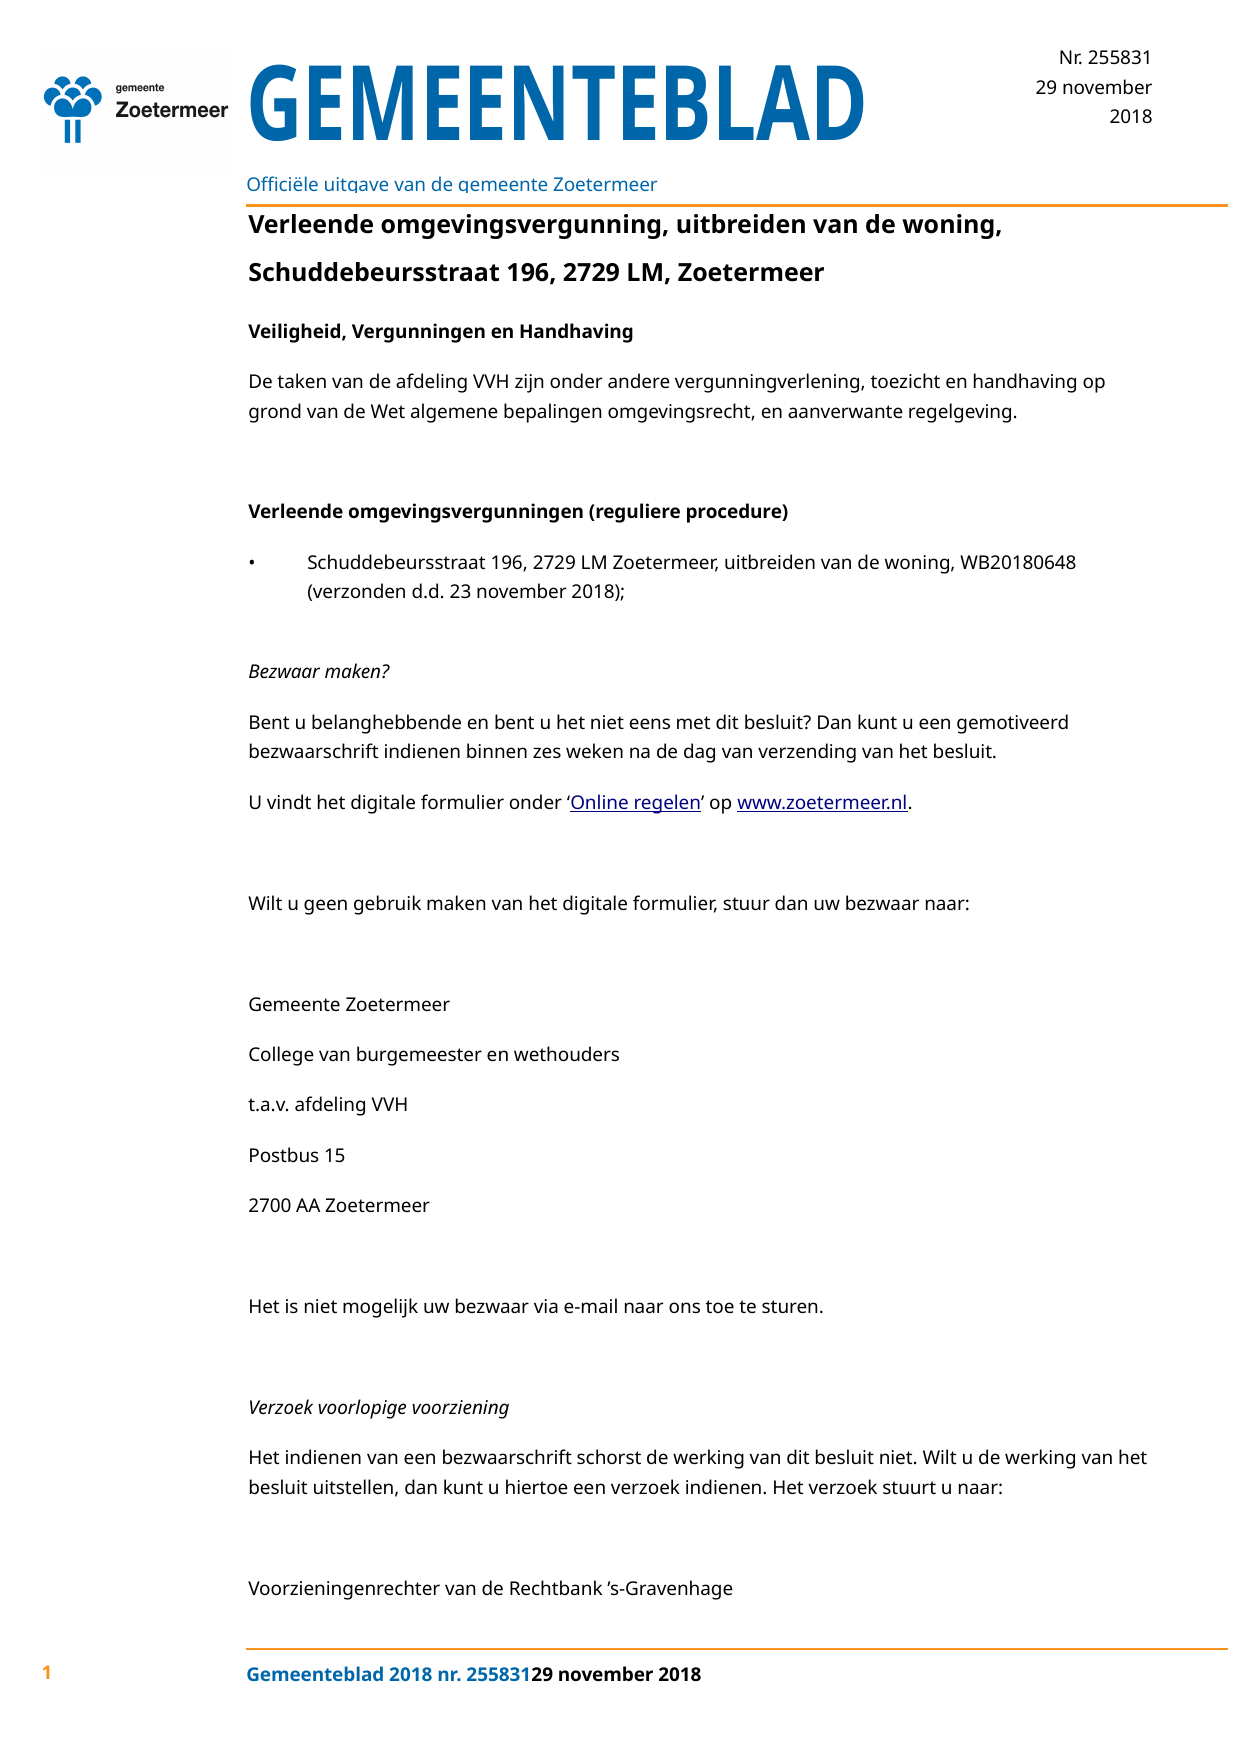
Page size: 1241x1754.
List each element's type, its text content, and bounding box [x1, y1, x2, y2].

text Het is niet mogelijk uw bezwaar via e-mail naar ons toe te sturen. [248, 1293, 1152, 1319]
list Schuddebeursstraat 196, 2729 LM Zoetermeer, uitbreiden van de woning, WB20180648 (verzonden d.d. 23 november 2018); [248, 549, 1152, 604]
text t.a.v. afdeling VVH [248, 1092, 1152, 1117]
text Bent u belanghebbende en bent u het niet eens met dit besluit? Dan kunt u een gemotiveerd bezwaarschrift indienen binnen zes weken na de dag van verzending van het besluit. [248, 709, 1152, 764]
text 2700 AA Zoetermeer [248, 1192, 1152, 1218]
text Bezwaar maken? [248, 659, 1152, 684]
text Veiligheid, Vergunningen en Handhaving [248, 318, 1152, 344]
text U vindt het digitale formulier onder ‘Online regelen’ op www.zoetermeer.nl. [248, 789, 1152, 815]
text De taken van de afdeling VVH zijn onder andere vergunningverlening, toezicht en handhaving op grond van de Wet algemene bepalingen omgevingsrecht, en aanverwante regelgeving. [248, 368, 1152, 424]
text Voorzieningenrechter van de Rechtbank ’s-Gravenhage [248, 1575, 1152, 1601]
text Gemeente Zoetermeer [248, 991, 1152, 1017]
text Postbus 15 [248, 1142, 1152, 1168]
picture [41, 47, 231, 172]
text Het indienen van een bezwaarschrift schorst de werking van dit besluit niet. Wilt u de werking van het besluit uitstellen, dan kunt u hiertoe een verzoek indienen. Het verzoek stuurt u naar: [248, 1444, 1152, 1500]
text Wilt u geen gebruik maken van het digitale formulier, stuur dan uw bezwaar naar: [248, 890, 1152, 916]
text Verleende omgevingsvergunningen (reguliere procedure) [248, 499, 1152, 524]
text Verzoek voorlopige voorziening [248, 1394, 1152, 1420]
text College van burgemeester en wethouders [248, 1041, 1152, 1067]
text Verleende omgevingsvergunning, uitbreiden van de woning, Schuddebeursstraat 196, 2729 LM, Zoetermeer [248, 207, 1152, 288]
